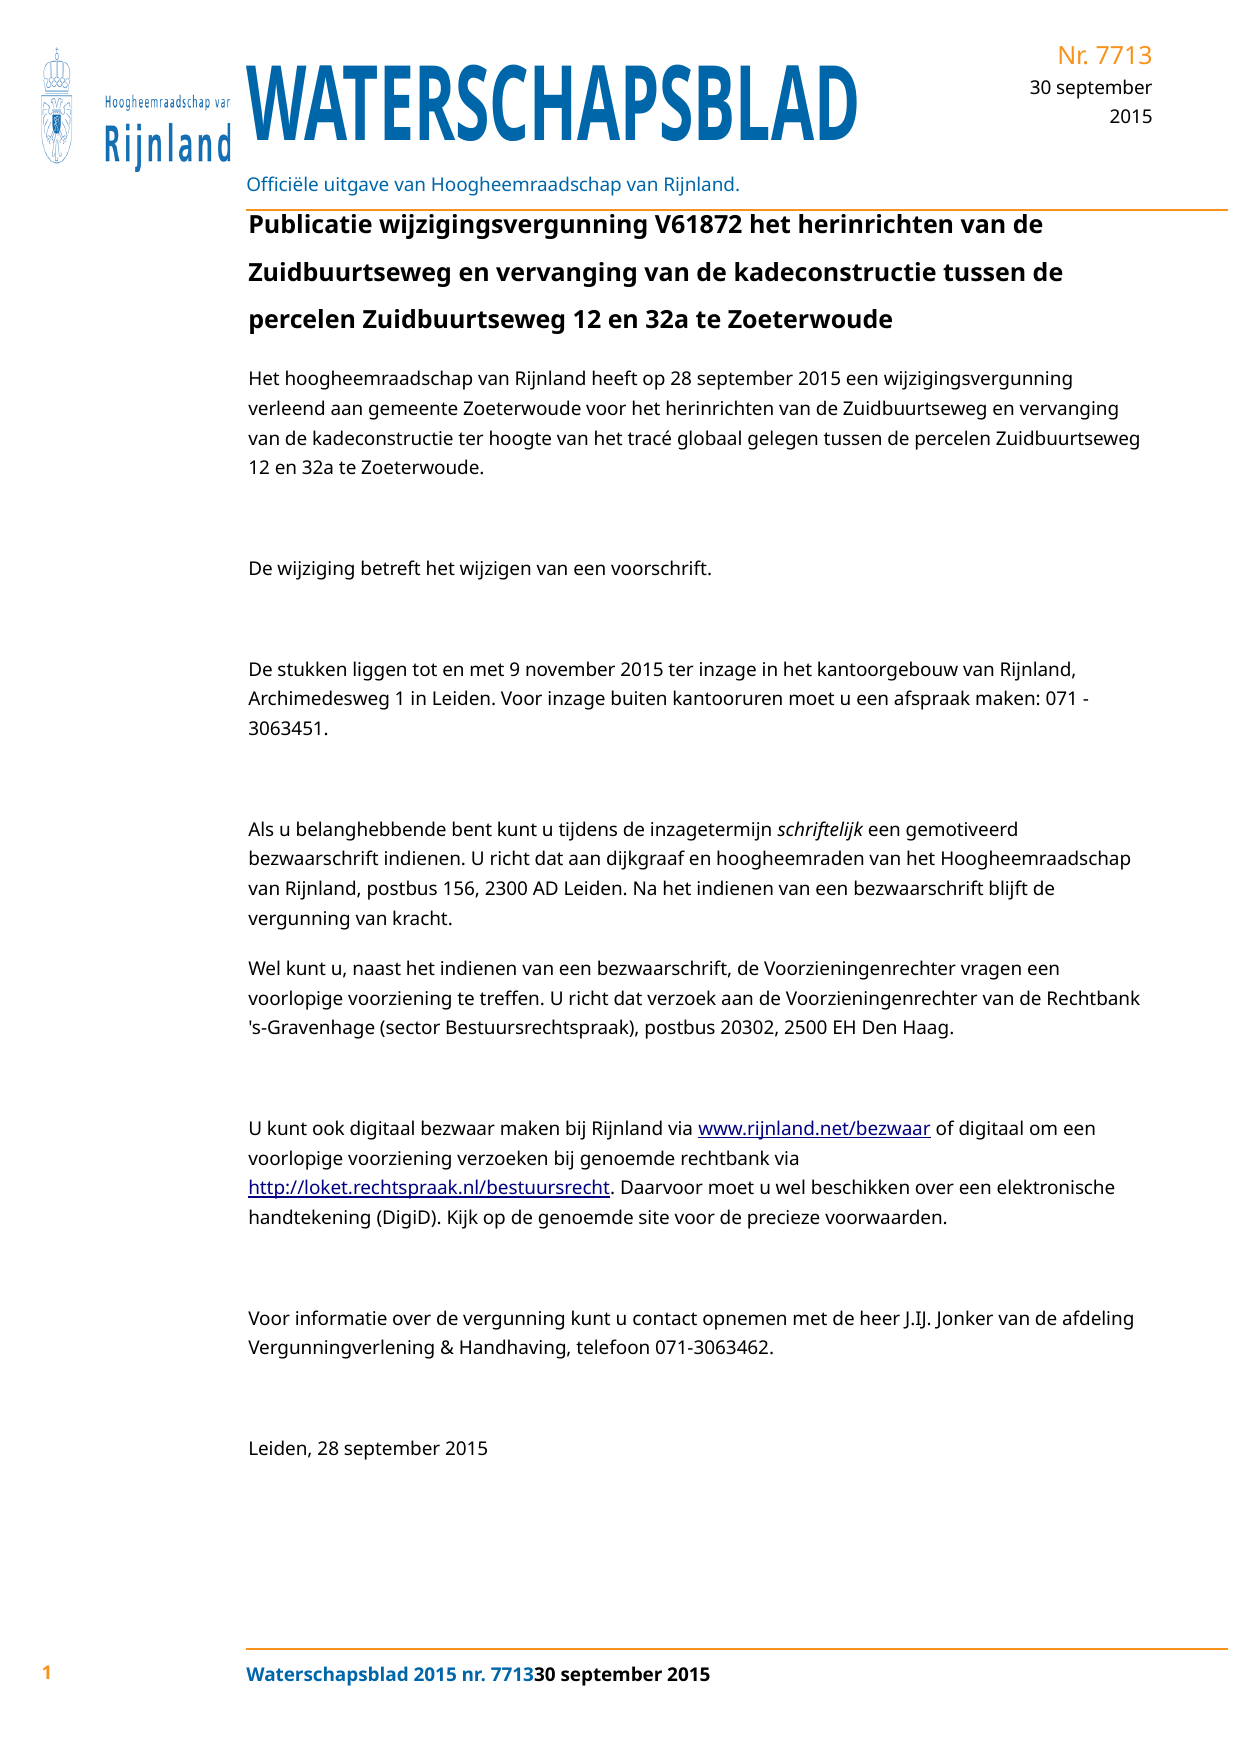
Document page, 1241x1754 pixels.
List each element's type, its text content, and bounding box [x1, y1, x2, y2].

text De wijziging betreft het wijzigen van een voorschrift. [248, 555, 1152, 581]
text Wel kunt u, naast het indienen van een bezwaarschrift, de Voorzieningenrechter vragen een voorlopige voorziening te treffen. U richt dat verzoek aan de Voorzieningenrechter van de Rechtbank 's-Gravenhage (sector Bestuursrechtspraak), postbus 20302, 2500 EH Den Haag. [248, 955, 1152, 1040]
text Leiden, 28 september 2015 [248, 1435, 1152, 1461]
text Voor informatie over de vergunning kunt u contact opnemen met de heer J.IJ. Jonker van de afdeling Vergunningverlening & Handhaving, telefoon 071-3063462. [248, 1305, 1152, 1360]
text Publicatie wijzigingsvergunning V61872 het herinrichten van de Zuidbuurtseweg en vervanging van de kadeconstructie tussen de percelen Zuidbuurtseweg 12 en 32a te Zoeterwoude [248, 211, 1152, 336]
text Als u belanghebbende bent kunt u tijdens de inzagetermijn schriftelijk een gemotiveerd bezwaarschrift indienen. U richt dat aan dijkgraaf en hoogheemraden van het Hoogheemraadschap van Rijnland, postbus 156, 2300 AD Leiden. Na het indienen van een bezwaarschrift blijft de vergunning van kracht. [248, 816, 1152, 930]
text De stukken liggen tot en met 9 november 2015 ter inzage in het kantoorgebouw van Rijnland, Archimedesweg 1 in Leiden. Voor inzage buiten kantooruren moet u een afspraak maken: 071 - 3063451. [248, 656, 1152, 741]
picture [41, 47, 231, 172]
text Het hoogheemraadschap van Rijnland heeft op 28 september 2015 een wijzigingsvergunning verleend aan gemeente Zoeterwoude voor het herinrichten van de Zuidbuurtseweg en vervanging van de kadeconstructie ter hoogte van het tracé globaal gelegen tussen de percelen Zuidbuurtseweg 12 en 32a te Zoeterwoude. [248, 366, 1152, 480]
text U kunt ook digitaal bezwaar maken bij Rijnland via www.rijnland.net/bezwaar of digitaal om een voorlopige voorziening verzoeken bij genoemde rechtbank via http://loket.rechtspraak.nl/bestuursrecht. Daarvoor moet u wel beschikken over een elektronische handtekening (DigiD). Kijk op de genoemde site voor de precieze voorwaarden. [248, 1115, 1152, 1229]
